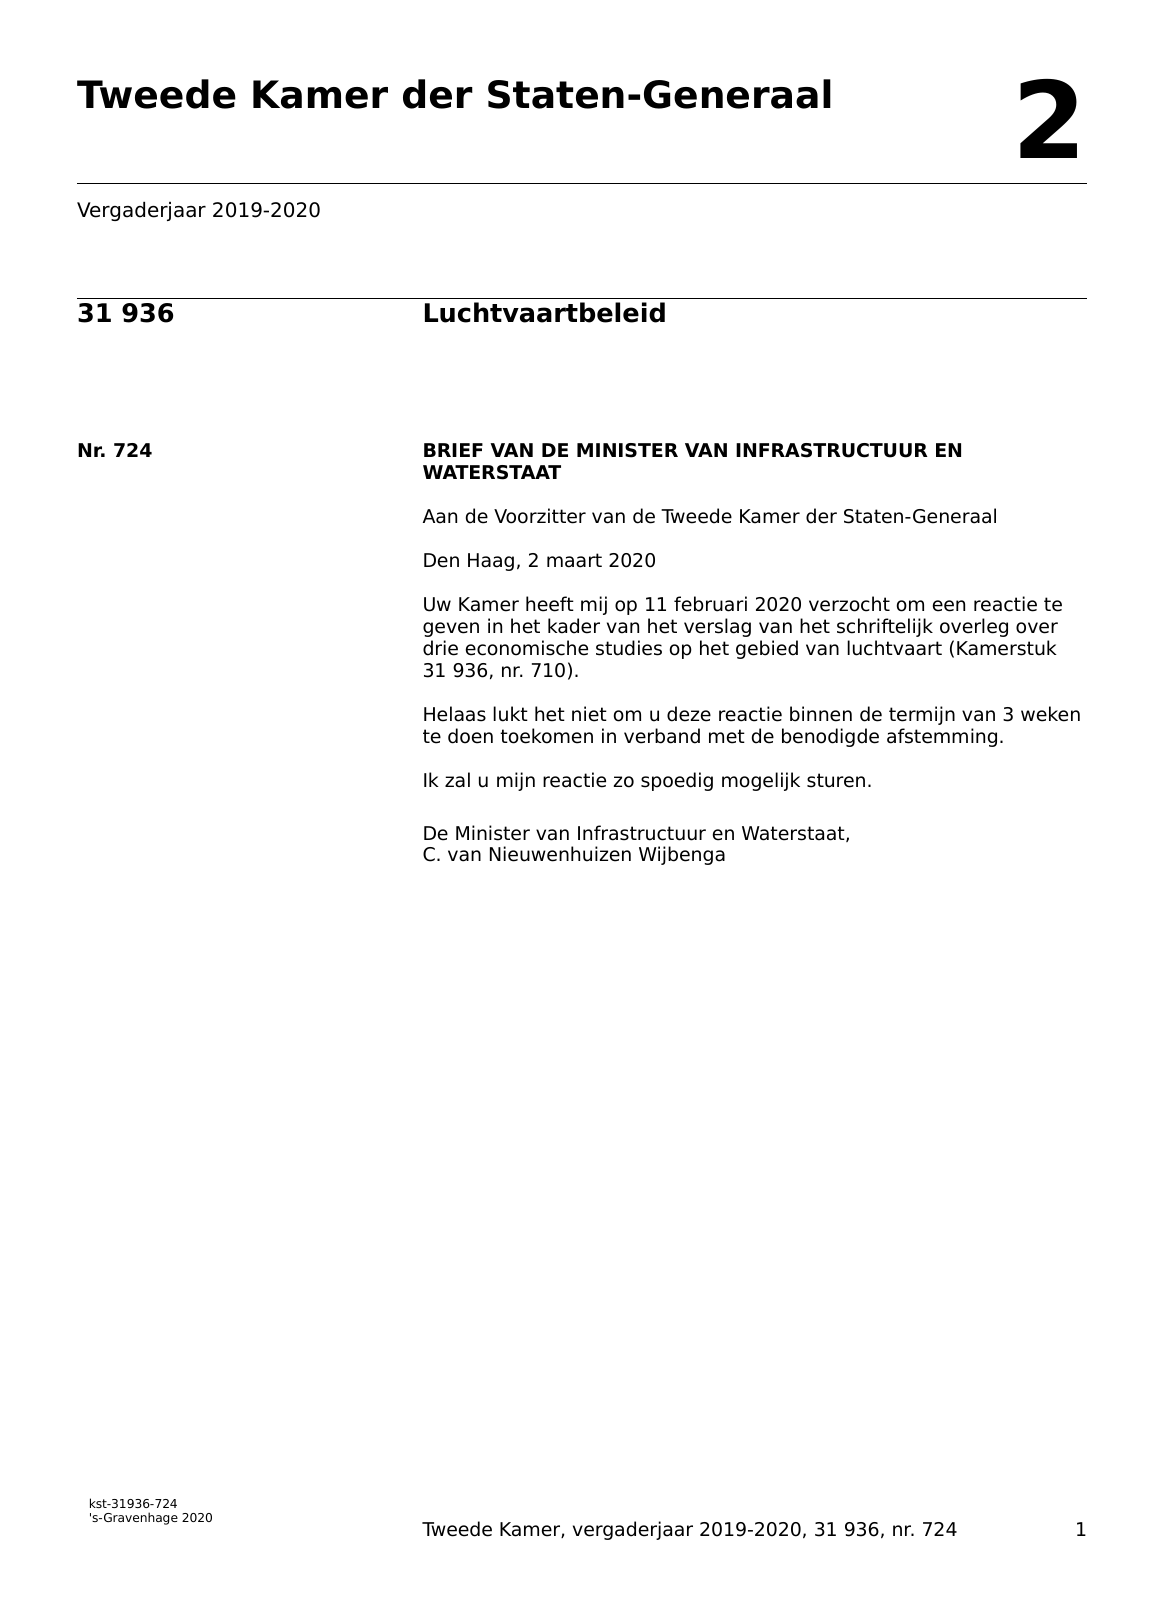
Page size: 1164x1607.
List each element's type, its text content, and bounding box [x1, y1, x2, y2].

text kst-31936-724 [88, 1497, 323, 1511]
text De Minister van Infrastructuur en Waterstaat, C. van Nieuwenhuizen Wijbenga [422, 822, 1087, 866]
table_header 2 [886, 59, 1087, 183]
table_cell Vergaderjaar 2019-2020 [77, 184, 1087, 298]
subtitle 31 936 Luchtvaartbeleid [77, 299, 1087, 329]
text Den Haag, 2 maart 2020 [422, 550, 1087, 572]
subtitle Nr. 724 BRIEF VAN DE MINISTER VAN INFRASTRUCTUUR EN WATERSTAAT [77, 440, 1087, 484]
text Helaas lukt het niet om u deze reactie binnen de termijn van 3 weken te doen toekomen in verband met de benodigde afstemming. [422, 704, 1087, 748]
text 's-Gravenhage 2020 [88, 1511, 323, 1525]
table_header Tweede Kamer der Staten-Generaal [77, 59, 886, 183]
text Aan de Voorzitter van de Tweede Kamer der Staten-Generaal [422, 506, 1087, 528]
text Ik zal u mijn reactie zo spoedig mogelijk sturen. [422, 770, 1087, 792]
text Uw Kamer heeft mij op 11 februari 2020 verzocht om een reactie te geven in het kader van het verslag van het schriftelijk overleg over drie economische studies op het gebied van luchtvaart (Kamerstuk 31 936, nr. 710). [422, 594, 1087, 682]
